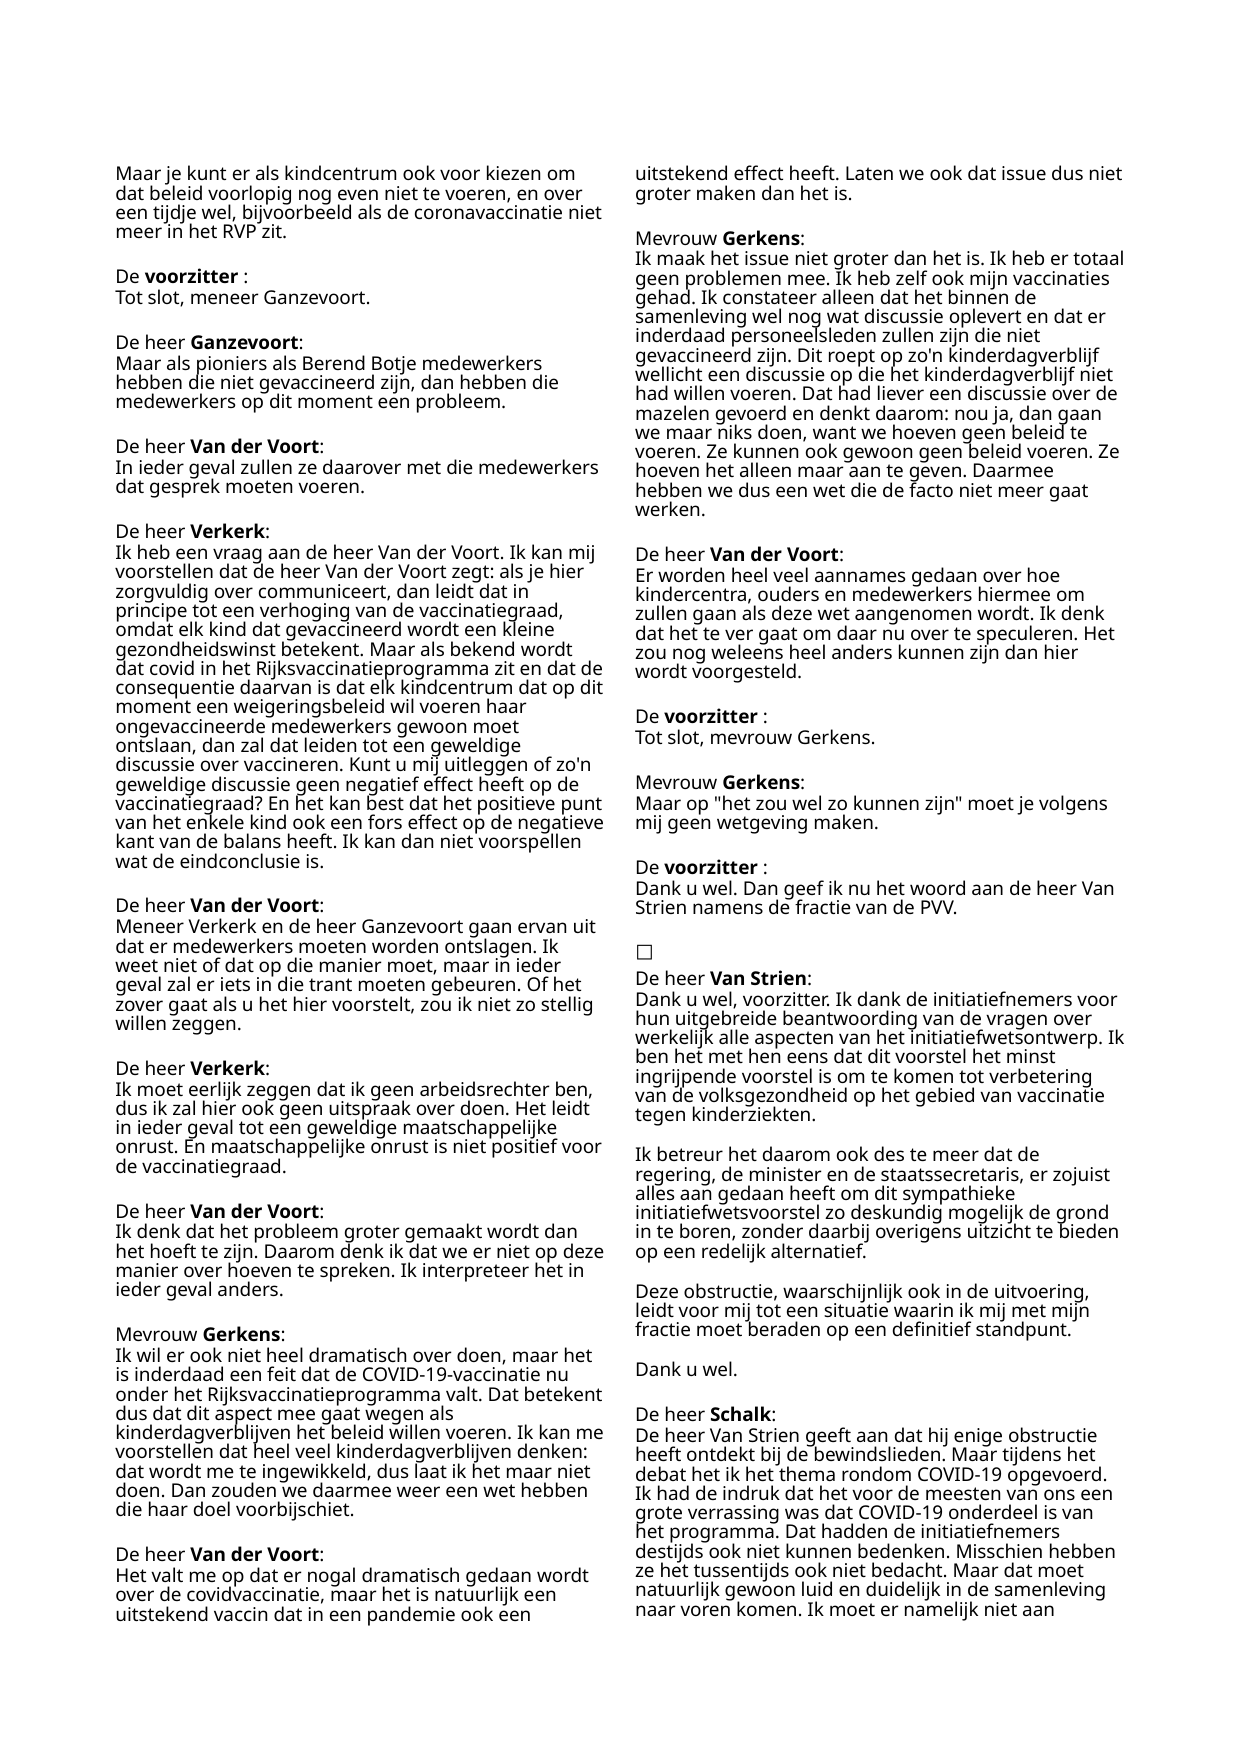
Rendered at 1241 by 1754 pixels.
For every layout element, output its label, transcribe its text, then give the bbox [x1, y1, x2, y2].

text Ik heb een vraag aan de heer Van der Voort. Ik kan mij voorstellen dat de heer Van der Voort zegt: als je hier zorgvuldig over communiceert, dan leidt dat in principe tot een verhoging van de vaccinatiegraad, omdat elk kind dat gevaccineerd wordt een kleine gezondheidswinst betekent. Maar als bekend wordt dat covid in het Rijksvaccinatieprogramma zit en dat de consequentie daarvan is dat elk kindcentrum dat op dit moment een weigeringsbeleid wil voeren haar ongevaccineerde medewerkers gewoon moet ontslaan, dan zal dat leiden tot een geweldige discussie over vaccineren. Kunt u mij uitleggen of zo'n geweldige discussie geen negatief effect heeft op de vaccinatiegraad? En het kan best dat het positieve punt van het enkele kind ook een fors effect op de negatieve kant van de balans heeft. Ik kan dan niet voorspellen wat de eindconclusie is. [115, 544, 605, 872]
text De heer Van Strien: [635, 965, 1125, 991]
text Meneer Verkerk en de heer Ganzevoort gaan ervan uit dat er medewerkers moeten worden ontslagen. Ik weet niet of dat op die manier moet, maar in ieder geval zal er iets in die trant moeten gebeuren. Of het zover gaat als u het hier voorstelt, zou ik niet zo stellig willen zeggen. [115, 918, 605, 1034]
text De heer Van der Voort: [115, 893, 605, 918]
text Dank u wel. Dan geef ik nu het woord aan de heer Van Strien namens de fractie van de PVV. [635, 880, 1125, 918]
text De voorzitter : [115, 263, 605, 289]
text Ik denk dat het probleem groter gemaakt wordt dan het hoeft te zijn. Daarom denk ik dat we er niet op deze manier over hoeven te spreken. Ik interpreteer het in ieder geval anders. [115, 1223, 605, 1301]
text Tot slot, mevrouw Gerkens. [635, 729, 1125, 748]
text De heer Van der Voort: [115, 1541, 605, 1567]
text Dank u wel. [635, 1361, 1125, 1381]
text De heer Verkerk: [115, 1055, 605, 1081]
text Mevrouw Gerkens: [115, 1321, 605, 1347]
text De heer Verkerk: [115, 518, 605, 544]
text Ik maak het issue niet groter dan het is. Ik heb er totaal geen problemen mee. Ik heb zelf ook mijn vaccinaties gehad. Ik constateer alleen dat het binnen de samenleving wel nog wat discussie oplevert en dat er inderdaad personeelsleden zullen zijn die niet gevaccineerd zijn. Dit roept op zo'n kinderdagverblijf wellicht een discussie op die het kinderdagverblijf niet had willen voeren. Dat had liever een discussie over de mazelen gevoerd en denkt daarom: nou ja, dan gaan we maar niks doen, want we hoeven geen beleid te voeren. Ze kunnen ook gewoon geen beleid voeren. Ze hoeven het alleen maar aan te geven. Daarmee hebben we dus een wet die de facto niet meer gaat werken. [635, 250, 1125, 520]
text De heer Van der Voort: [635, 541, 1125, 567]
text De heer Van der Voort: [115, 1198, 605, 1223]
text Maar op "het zou wel zo kunnen zijn" moet je volgens mij geen wetgeving maken. [635, 795, 1125, 833]
text Deze obstructie, waarschijnlijk ook in de uitvoering, leidt voor mij tot een situatie waarin ik mij met mijn fractie moet beraden op een definitief standpunt. [635, 1283, 1125, 1341]
text uitstekend effect heeft. Laten we ook dat issue dus niet groter maken dan het is. [635, 165, 1125, 204]
text Dank u wel, voorzitter. Ik dank de initiatiefnemers voor hun uitgebreide beantwoording van de vragen over werkelijk alle aspecten van het initiatiefwetsontwerp. Ik ben het met hen eens dat dit voorstel het minst ingrijpende voorstel is om te komen tot verbetering van de volksgezondheid op het gebied van vaccinatie tegen kinderziekten. [635, 991, 1125, 1126]
text De voorzitter : [635, 703, 1125, 729]
text ⬜ [635, 939, 1125, 965]
text Mevrouw Gerkens: [635, 769, 1125, 795]
text De voorzitter : [635, 854, 1125, 880]
text De heer Van Strien geeft aan dat hij enige obstructie heeft ontdekt bij de bewindslieden. Maar tijdens het debat het ik het thema rondom COVID-19 opgevoerd. Ik had de indruk dat het voor de meesten van ons een grote verrassing was dat COVID-19 onderdeel is van het programma. Dat hadden de initiatiefnemers destijds ook niet kunnen bedenken. Misschien hebben ze het tussentijds ook niet bedacht. Maar dat moet natuurlijk gewoon luid en duidelijk in de samenleving naar voren komen. Ik moet er namelijk niet aan [635, 1427, 1125, 1620]
text Ik moet eerlijk zeggen dat ik geen arbeidsrechter ben, dus ik zal hier ook geen uitspraak over doen. Het leidt in ieder geval tot een geweldige maatschappelijke onrust. En maatschappelijke onrust is niet positief voor de vaccinatiegraad. [115, 1081, 605, 1177]
text De heer Van der Voort: [115, 433, 605, 459]
text De heer Ganzevoort: [115, 329, 605, 355]
text Ik betreur het daarom ook des te meer dat de regering, de minister en de staatssecretaris, er zojuist alles aan gedaan heeft om dit sympathieke initiatiefwetsvoorstel zo deskundig mogelijk de grond in te boren, zonder daarbij overigens uitzicht te bieden op een redelijk alternatief. [635, 1146, 1125, 1262]
text Er worden heel veel aannames gedaan over hoe kindercentra, ouders en medewerkers hiermee om zullen gaan als deze wet aangenomen wordt. Ik denk dat het te ver gaat om daar nu over te speculeren. Het zou nog weleens heel anders kunnen zijn dan hier wordt voorgesteld. [635, 567, 1125, 682]
text De heer Schalk: [635, 1401, 1125, 1427]
text Tot slot, meneer Ganzevoort. [115, 289, 605, 308]
text Het valt me op dat er nogal dramatisch gedaan wordt over de covidvaccinatie, maar het is natuurlijk een uitstekend vaccin dat in een pandemie ook een [115, 1567, 605, 1625]
text Ik wil er ook niet heel dramatisch over doen, maar het is inderdaad een feit dat de COVID-19-vaccinatie nu onder het Rijksvaccinatieprogramma valt. Dat betekent dus dat dit aspect mee gaat wegen als kinderdagverblijven het beleid willen voeren. Ik kan me voorstellen dat heel veel kinderdagverblijven denken: dat wordt me te ingewikkeld, dus laat ik het maar niet doen. Dan zouden we daarmee weer een wet hebben die haar doel voorbijschiet. [115, 1347, 605, 1521]
text In ieder geval zullen ze daarover met die medewerkers dat gesprek moeten voeren. [115, 459, 605, 498]
text Mevrouw Gerkens: [635, 225, 1125, 250]
text Maar je kunt er als kindcentrum ook voor kiezen om dat beleid voorlopig nog even niet te voeren, en over een tijdje wel, bijvoorbeeld als de coronavaccinatie niet meer in het RVP zit. [115, 165, 605, 242]
text Maar als pioniers als Berend Botje medewerkers hebben die niet gevaccineerd zijn, dan hebben die medewerkers op dit moment een probleem. [115, 355, 605, 413]
